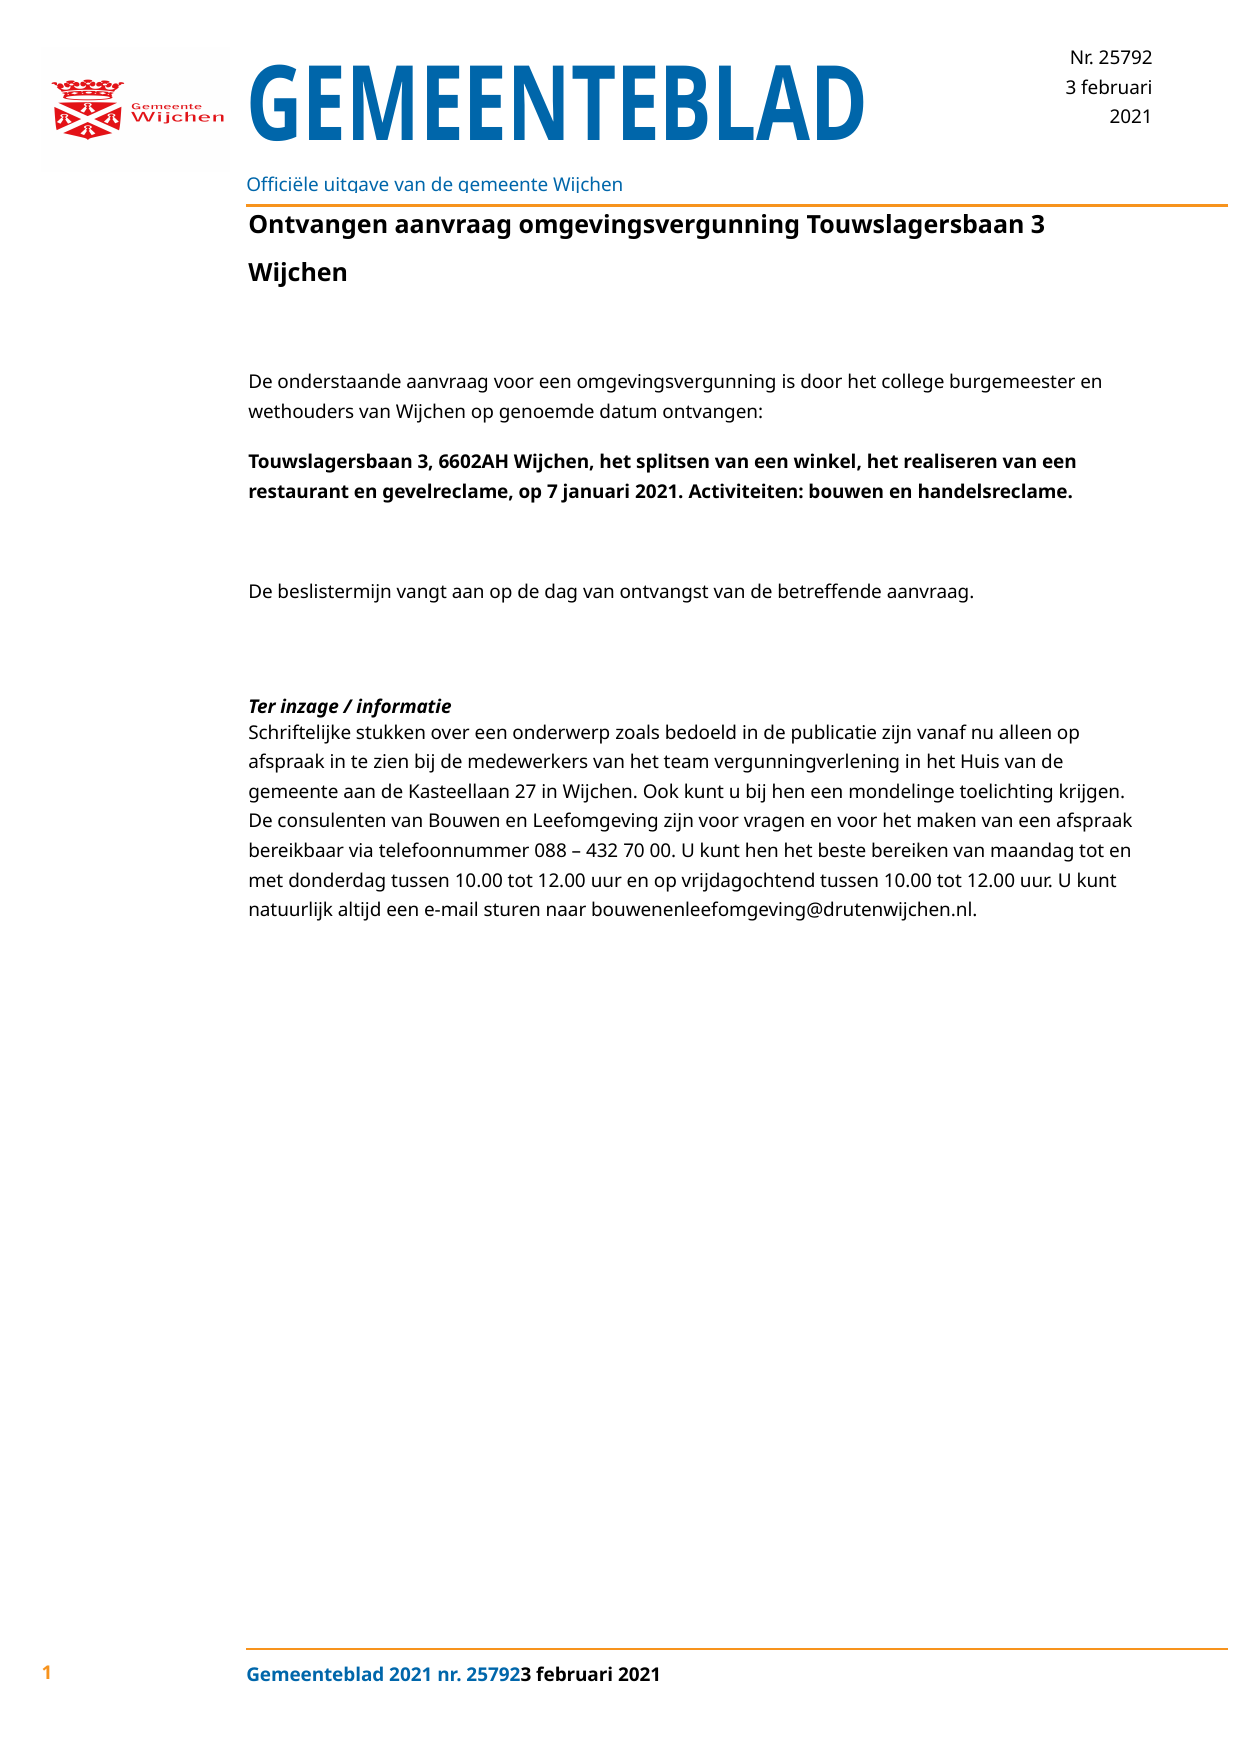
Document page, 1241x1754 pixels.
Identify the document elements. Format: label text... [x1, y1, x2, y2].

picture [41, 47, 231, 172]
text Schriftelijke stukken over een onderwerp zoals bedoeld in de publicatie zijn vanaf nu alleen op afspraak in te zien bij de medewerkers van het team vergunningverlening in het Huis van de gemeente aan de Kasteellaan 27 in Wijchen. Ook kunt u bij hen een mondelinge toelichting krijgen. De consulenten van Bouwen en Leefomgeving zijn voor vragen en voor het maken van een afspraak bereikbaar via telefoonnummer 088 – 432 70 00. U kunt hen het beste bereiken van maandag tot en met donderdag tussen 10.00 tot 12.00 uur en op vrijdagochtend tussen 10.00 tot 12.00 uur. U kunt natuurlijk altijd een e-mail sturen naar bouwenenleefomgeving@drutenwijchen.nl. [248, 719, 1152, 922]
text Ter inzage / informatie [248, 693, 1152, 719]
text De onderstaande aanvraag voor een omgevingsvergunning is door het college burgemeester en wethouders van Wijchen op genoemde datum ontvangen: [248, 368, 1152, 424]
text De beslistermijn vangt aan op de dag van ontvangst van de betreffende aanvraag. [248, 579, 1152, 604]
text Touwslagersbaan 3, 6602AH Wijchen, het splitsen van een winkel, het realiseren van een restaurant en gevelreclame, op 7 januari 2021. Activiteiten: bouwen en handelsreclame. [248, 448, 1152, 504]
text Ontvangen aanvraag omgevingsvergunning Touwslagersbaan 3 Wijchen [248, 207, 1152, 288]
